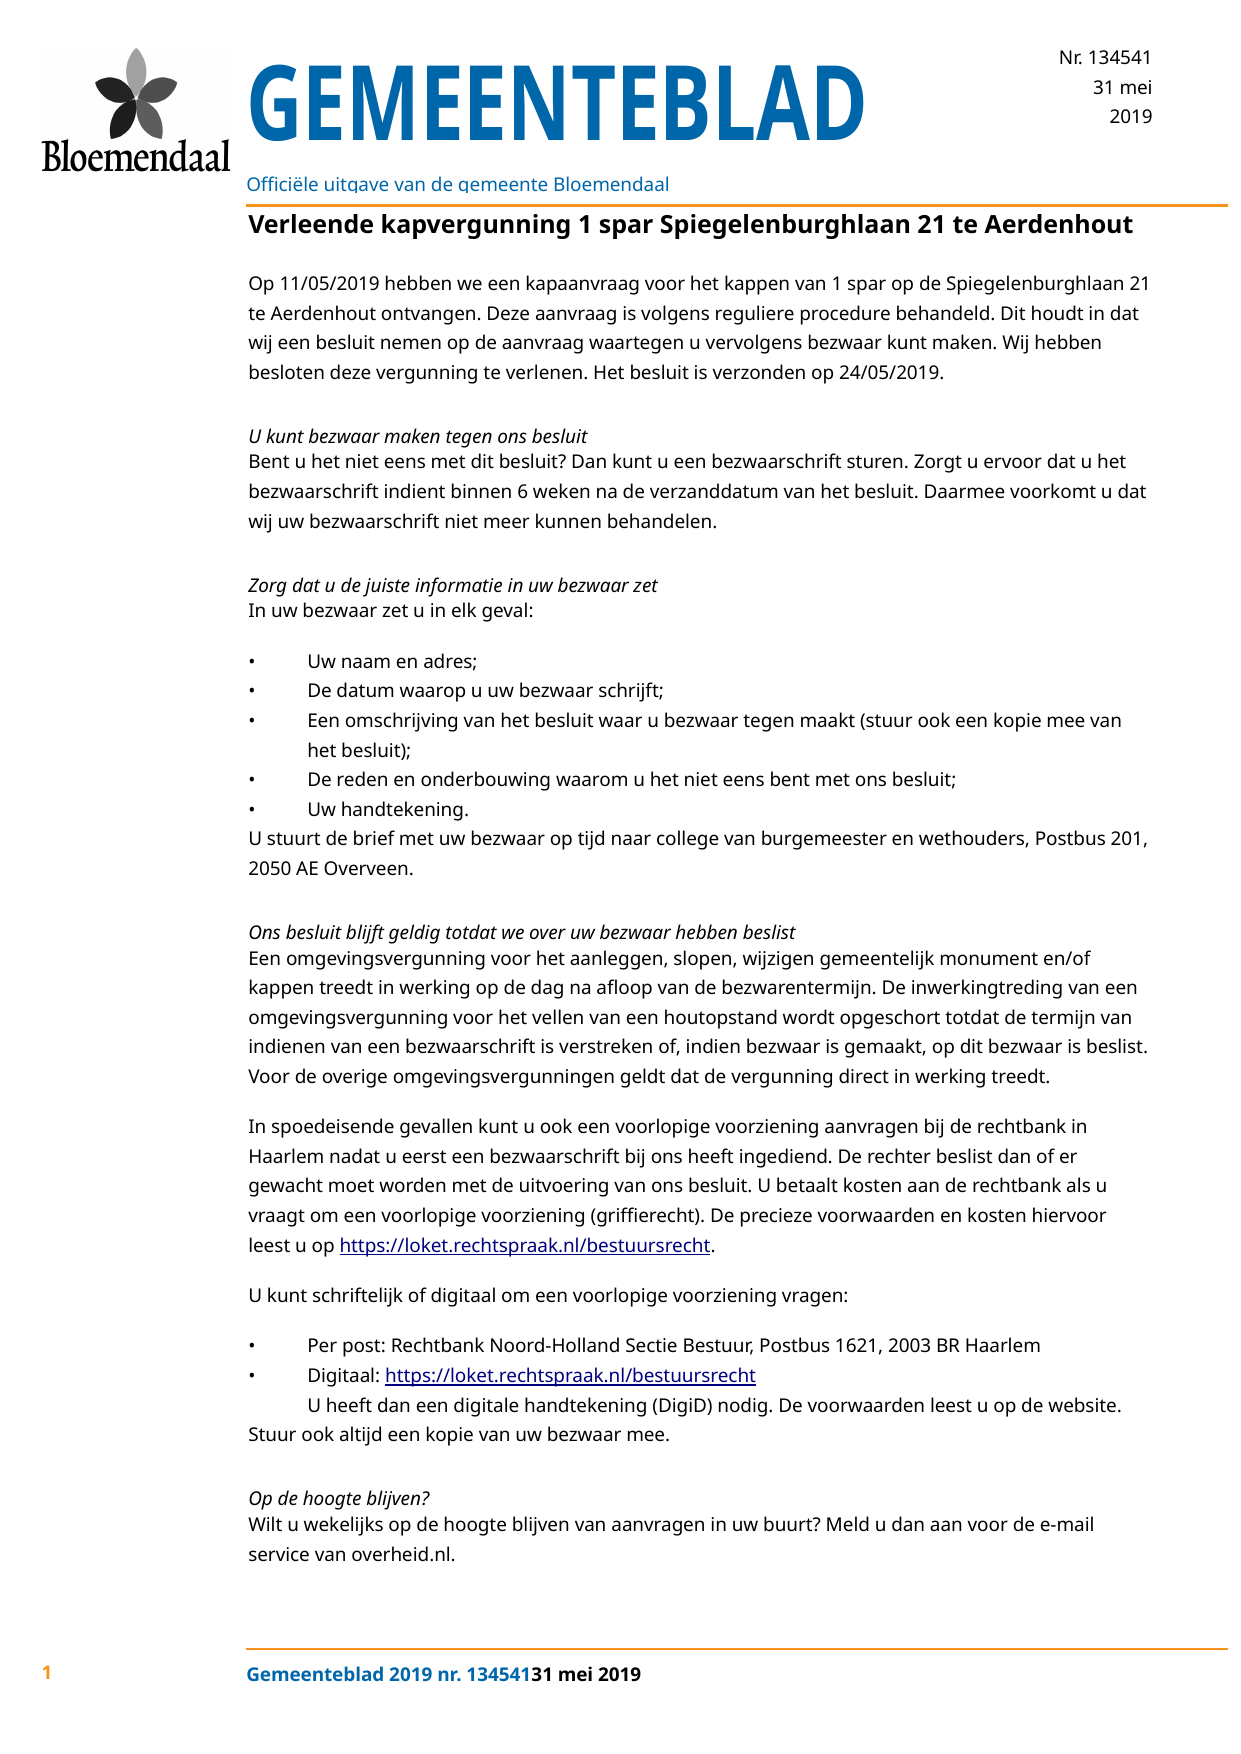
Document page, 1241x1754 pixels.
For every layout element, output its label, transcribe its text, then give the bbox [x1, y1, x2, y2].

text Zorg dat u de juiste informatie in uw bezwaar zet [248, 572, 1152, 598]
picture [41, 47, 231, 172]
text U kunt bezwaar maken tegen ons besluit [248, 423, 1152, 449]
text Een omgevingsvergunning voor het aanleggen, slopen, wijzigen gemeentelijk monument en/of kappen treedt in werking op de dag na afloop van de bezwarentermijn. De inwerkingtreding van een omgevingsvergunning voor het vellen van een houtopstand wordt opgeschort totdat de termijn van indienen van een bezwaarschrift is verstreken of, indien bezwaar is gemaakt, op dit bezwaar is beslist. Voor de overige omgevingsvergunningen geldt dat de vergunning direct in werking treedt. [248, 945, 1152, 1089]
text Wilt u wekelijks op de hoogte blijven van aanvragen in uw buurt? Meld u dan aan voor de e-mail service van overheid.nl. [248, 1511, 1152, 1566]
text U stuurt de brief met uw bezwaar op tijd naar college van burgemeester en wethouders, Postbus 201, 2050 AE Overveen. [248, 826, 1152, 881]
text Verleende kapvergunning 1 spar Spiegelenburghlaan 21 te Aerdenhout [248, 207, 1152, 241]
text In spoedeisende gevallen kunt u ook een voorlopige voorziening aanvragen bij de rechtbank in Haarlem nadat u eerst een bezwaarschrift bij ons heeft ingediend. De rechter beslist dan of er gewacht moet worden met de uitvoering van ons besluit. U betaalt kosten aan de rechtbank als u vraagt om een voorlopige voorziening (griffierecht). De precieze voorwaarden en kosten hiervoor leest u op https://loket.rechtspraak.nl/bestuursrecht. [248, 1113, 1152, 1258]
list Per post: Rechtbank Noord-Holland Sectie Bestuur, Postbus 1621, 2003 BR Haarlem [248, 1333, 1152, 1358]
text Bent u het niet eens met dit besluit? Dan kunt u een bezwaarschrift sturen. Zorgt u ervoor dat u het bezwaarschrift indient binnen 6 weken na de verzanddatum van het besluit. Daarmee voorkomt u dat wij uw bezwaarschrift niet meer kunnen behandelen. [248, 449, 1152, 534]
list De reden en onderbouwing waarom u het niet eens bent met ons besluit; [248, 766, 1152, 792]
list Een omschrijving van het besluit waar u bezwaar tegen maakt (stuur ook een kopie mee van het besluit); [248, 707, 1152, 762]
text In uw bezwaar zet u in elk geval: [248, 598, 1152, 623]
list De datum waarop u uw bezwaar schrijft; [248, 678, 1152, 703]
list Digitaal: https://loket.rechtspraak.nl/bestuursrecht [248, 1362, 1152, 1388]
text Ons besluit blijft geldig totdat we over uw bezwaar hebben beslist [248, 919, 1152, 945]
list U heeft dan een digitale handtekening (DigiD) nodig. De voorwaarden leest u op de website. [248, 1392, 1152, 1418]
text Stuur ook altijd een kopie van uw bezwaar mee. [248, 1421, 1152, 1447]
list Uw handtekening. [248, 796, 1152, 822]
text Op de hoogte blijven? [248, 1485, 1152, 1511]
list Uw naam en adres; [248, 648, 1152, 674]
text Op 11/05/2019 hebben we een kapaanvraag voor het kappen van 1 spar op de Spiegelenburghlaan 21 te Aerdenhout ontvangen. Deze aanvraag is volgens reguliere procedure behandeld. Dit houdt in dat wij een besluit nemen op de aanvraag waartegen u vervolgens bezwaar kunt maken. Wij hebben besloten deze vergunning te verlenen. Het besluit is verzonden op 24/05/2019. [248, 270, 1152, 385]
text U kunt schriftelijk of digitaal om een voorlopige voorziening vragen: [248, 1282, 1152, 1308]
